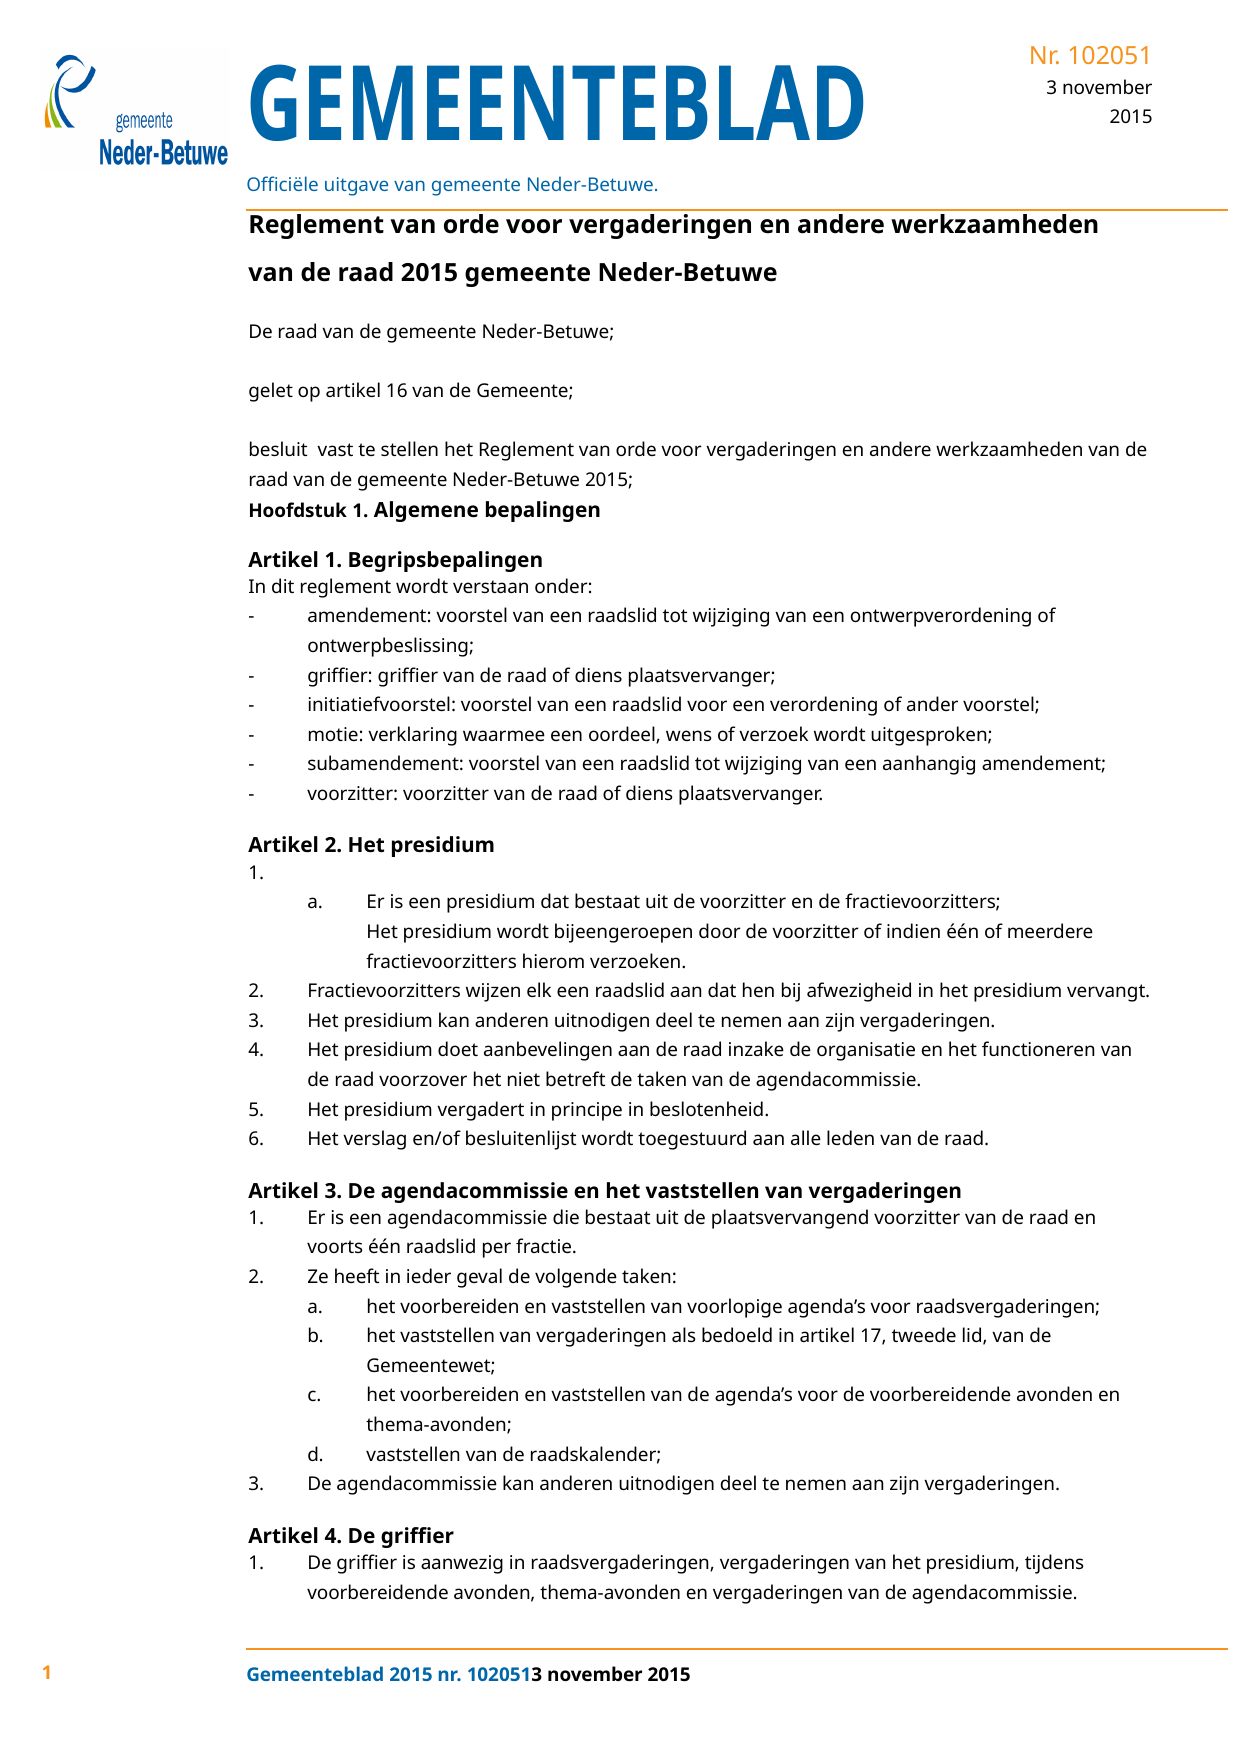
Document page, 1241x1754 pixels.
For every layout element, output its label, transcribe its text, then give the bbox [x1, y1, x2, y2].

text Artikel 3. De agendacommissie en het vaststellen van vergaderingen [248, 1176, 1152, 1204]
list voorzitter: voorzitter van de raad of diens plaatsvervanger. [248, 780, 1152, 806]
list De griffier is aanwezig in raadsvergaderingen, vergaderingen van het presidium, tijdens voorbereidende avonden, thema-avonden en vergaderingen van de agendacommissie. [248, 1549, 1152, 1604]
list Het presidium vergadert in principe in beslotenheid. [248, 1096, 1152, 1121]
list het vaststellen van vergaderingen als bedoeld in artikel 17, tweede lid, van de Gemeentewet; [307, 1322, 1152, 1378]
list Fractievoorzitters wijzen elk een raadslid aan dat hen bij afwezigheid in het presidium vervangt. [248, 977, 1152, 1003]
text gelet op artikel 16 van de Gemeente; [248, 377, 1152, 403]
text De raad van de gemeente Neder-Betuwe; [248, 318, 1152, 344]
list Het verslag en/of besluitenlijst wordt toegestuurd aan alle leden van de raad. [248, 1125, 1152, 1151]
list De agendacommissie kan anderen uitnodigen deel te nemen aan zijn vergaderingen. [248, 1470, 1152, 1496]
list Het presidium kan anderen uitnodigen deel te nemen aan zijn vergaderingen. [248, 1007, 1152, 1033]
list het voorbereiden en vaststellen van de agenda’s voor de voorbereidende avonden en thema-avonden; [307, 1382, 1152, 1437]
list Er is een presidium dat bestaat uit de voorzitter en de fractievoorzitters; [307, 889, 1152, 914]
text Artikel 1. Begripsbepalingen [248, 545, 1152, 573]
text In dit reglement wordt verstaan onder: [248, 573, 1152, 599]
text Artikel 4. De griffier [248, 1521, 1152, 1549]
picture [41, 47, 231, 172]
list Er is een agendacommissie die bestaat uit de plaatsvervangend voorzitter van de raad en voorts één raadslid per fractie. [248, 1204, 1152, 1259]
list Het presidium doet aanbevelingen aan de raad inzake de organisatie en het functioneren van de raad voorzover het niet betreft de taken van de agendacommissie. [248, 1037, 1152, 1092]
list het voorbereiden en vaststellen van voorlopige agenda’s voor raadsvergaderingen; [307, 1293, 1152, 1319]
list Ze heeft in ieder geval de volgende taken: [248, 1263, 1152, 1289]
list Het presidium wordt bijeengeroepen door de voorzitter of indien één of meerdere fractievoorzitters hierom verzoeken. [307, 918, 1152, 973]
text Reglement van orde voor vergaderingen en andere werkzaamheden van de raad 2015 gemeente Neder-Betuwe [248, 211, 1152, 288]
list motie: verklaring waarmee een oordeel, wens of verzoek wordt uitgesproken; [248, 721, 1152, 747]
list vaststellen van de raadskalender; [307, 1441, 1152, 1467]
text besluit vast te stellen het Reglement van orde voor vergaderingen en andere werkzaamheden van de raad van de gemeente Neder-Betuwe 2015; [248, 436, 1152, 492]
text Hoofdstuk 1. Algemene bepalingen [248, 495, 1152, 524]
list griffier: griffier van de raad of diens plaatsvervanger; [248, 662, 1152, 688]
list initiatiefvoorstel: voorstel van een raadslid voor een verordening of ander voorstel; [248, 691, 1152, 717]
text Artikel 2. Het presidium [248, 831, 1152, 859]
list amendement: voorstel van een raadslid tot wijziging van een ontwerpverordening of ontwerpbeslissing; [248, 603, 1152, 658]
list subamendement: voorstel van een raadslid tot wijziging van een aanhangig amendement; [248, 751, 1152, 776]
